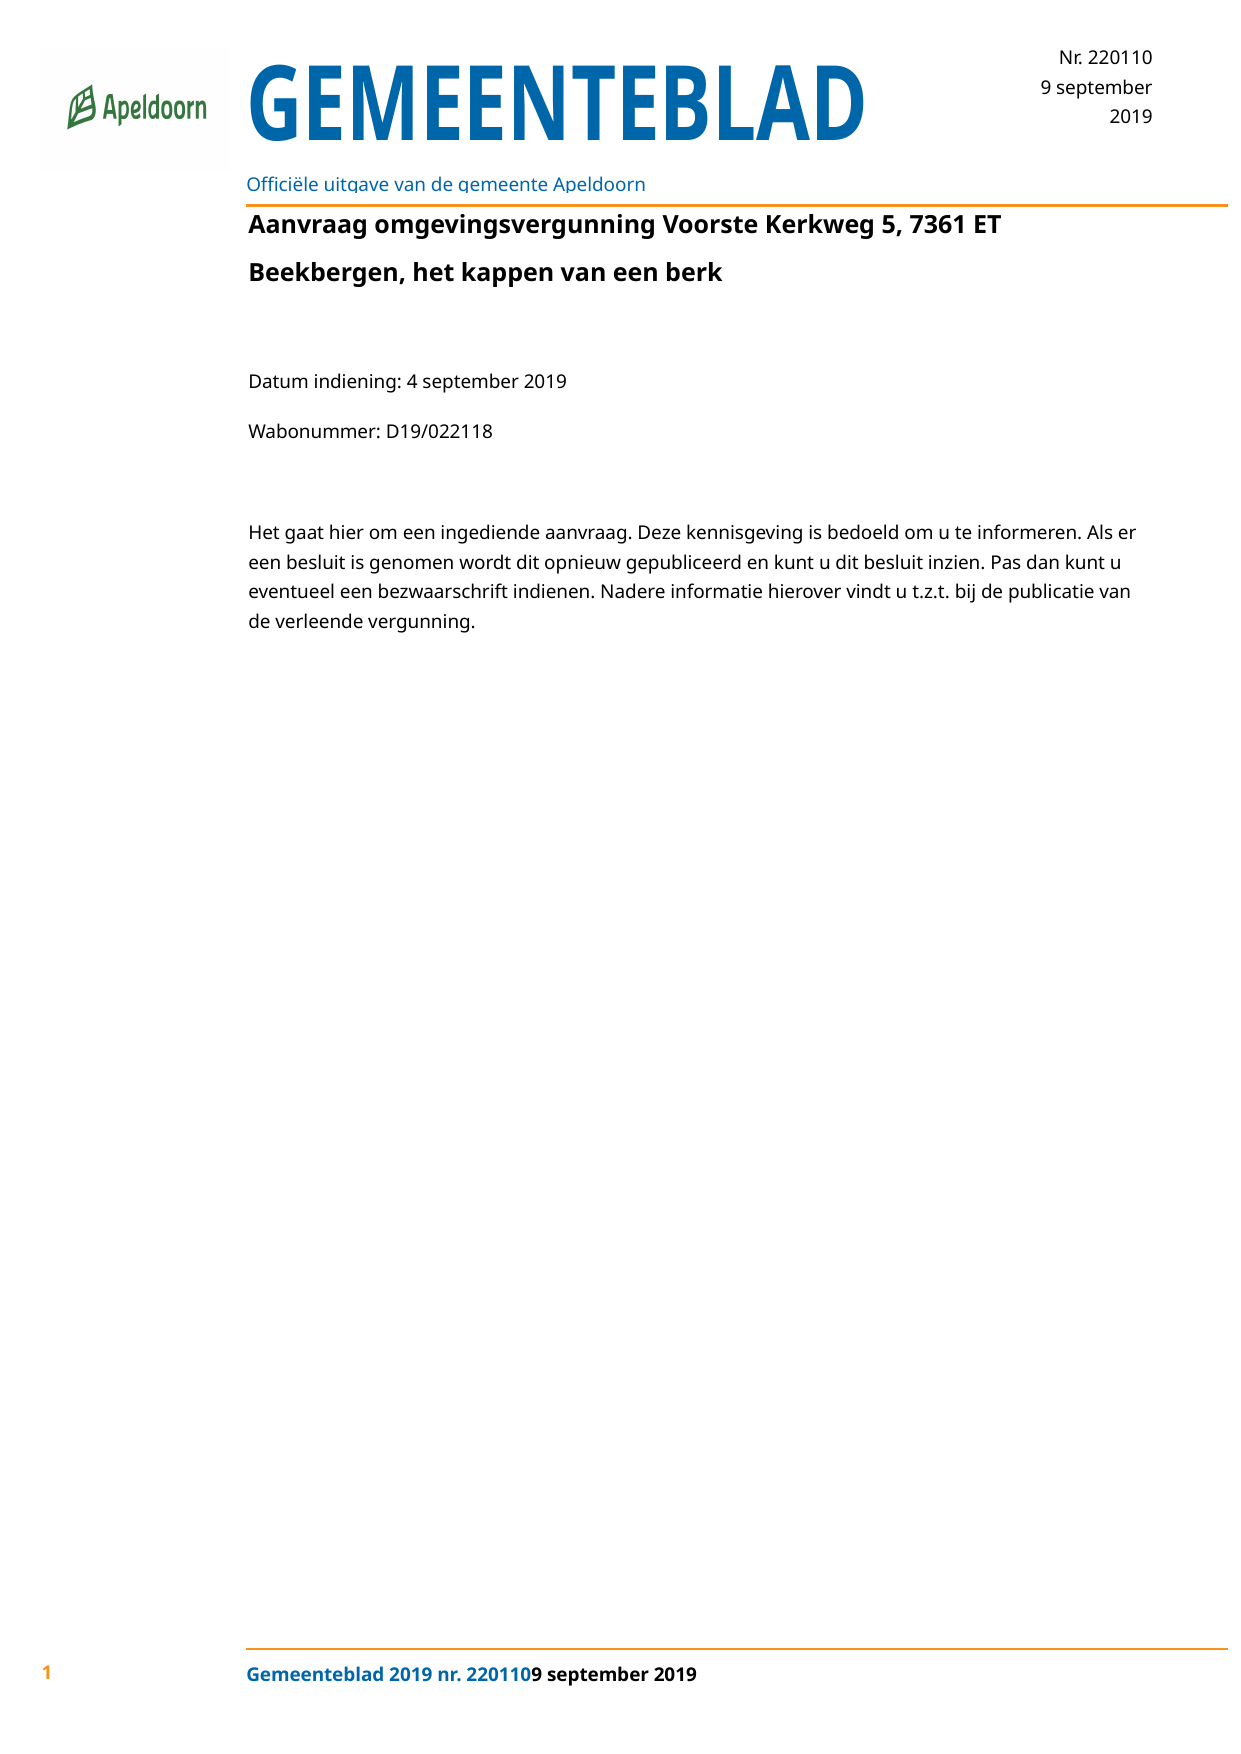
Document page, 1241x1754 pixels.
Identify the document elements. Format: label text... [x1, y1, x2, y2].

text Wabonummer: D19/022118 [248, 419, 1152, 444]
picture [41, 47, 231, 172]
text Datum indiening: 4 september 2019 [248, 368, 1152, 394]
text Het gaat hier om een ingediende aanvraag. Deze kennisgeving is bedoeld om u te informeren. Als er een besluit is genomen wordt dit opnieuw gepubliceerd en kunt u dit besluit inzien. Pas dan kunt u eventueel een bezwaarschrift indienen. Nadere informatie hierover vindt u t.z.t. bij de publicatie van de verleende vergunning. [248, 519, 1152, 634]
text Aanvraag omgevingsvergunning Voorste Kerkweg 5, 7361 ET Beekbergen, het kappen van een berk [248, 207, 1152, 288]
